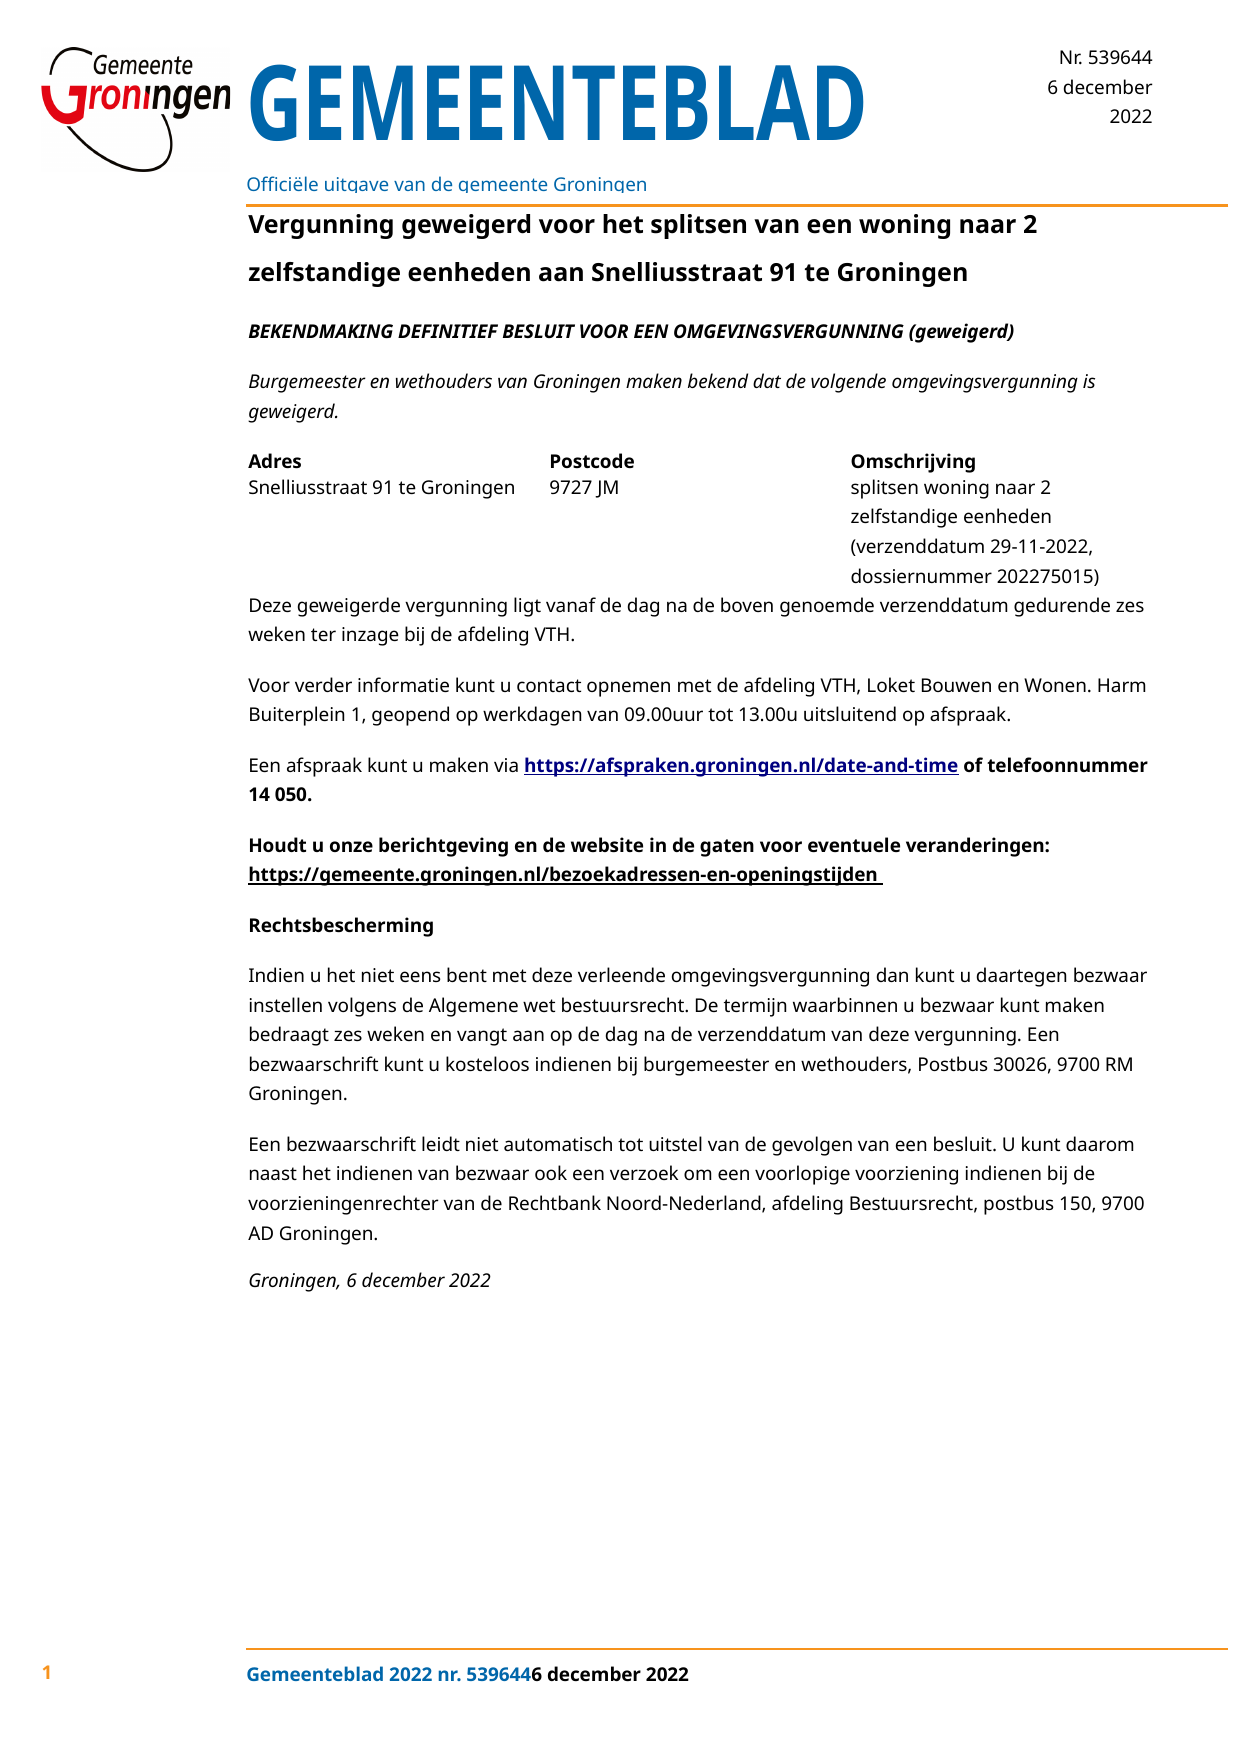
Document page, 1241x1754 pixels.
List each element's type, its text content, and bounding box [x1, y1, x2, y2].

text Houdt u onze berichtgeving en de website in de gaten voor eventuele veranderingen: https://gemeente.groningen.nl/bezoekadressen-en-openingstijden [248, 832, 1152, 887]
text Deze geweigerde vergunning ligt vanaf de dag na de boven genoemde verzenddatum gedurende zes weken ter inzage bij de afdeling VTH. [248, 592, 1152, 647]
table_cell 9727 JM [549, 474, 850, 589]
table_header Postcode [549, 449, 850, 474]
table_cell Snelliusstraat 91 te Groningen [248, 474, 549, 589]
text Groningen, 6 december 2022 [248, 1268, 1152, 1293]
text Rechtsbescherming [248, 912, 1152, 938]
text Burgemeester en wethouders van Groningen maken bekend dat de volgende omgevingsvergunning is geweigerd. [248, 368, 1152, 424]
text Vergunning geweigerd voor het splitsen van een woning naar 2 zelfstandige eenheden aan Snelliusstraat 91 te Groningen [248, 207, 1152, 288]
table_header Adres [248, 449, 549, 474]
text Voor verder informatie kunt u contact opnemen met de afdeling VTH, Loket Bouwen en Wonen. Harm Buiterplein 1, geopend op werkdagen van 09.00uur tot 13.00u uitsluitend op afspraak. [248, 672, 1152, 727]
text BEKENDMAKING DEFINITIEF BESLUIT VOOR EEN OMGEVINGSVERGUNNING (geweigerd) [248, 318, 1152, 344]
text Een bezwaarschrift leidt niet automatisch tot uitstel van de gevolgen van een besluit. U kunt daarom naast het indienen van bezwaar ook een verzoek om een voorlopige voorziening indienen bij de voorzieningenrechter van de Rechtbank Noord-Nederland, afdeling Bestuursrecht, postbus 150, 9700 AD Groningen. [248, 1131, 1152, 1246]
table_header Omschrijving [850, 449, 1152, 474]
picture [41, 47, 231, 172]
text Een afspraak kunt u maken via https://afspraken.groningen.nl/date-and-time of telefoonnummer 14 050. [248, 752, 1152, 807]
table_cell splitsen woning naar 2 zelfstandige eenheden (verzenddatum 29-11-2022, dossiernummer 202275015) [850, 474, 1152, 589]
text Indien u het niet eens bent met deze verleende omgevingsvergunning dan kunt u daartegen bezwaar instellen volgens de Algemene wet bestuursrecht. De termijn waarbinnen u bezwaar kunt maken bedraagt zes weken en vangt aan op de dag na de verzenddatum van deze vergunning. Een bezwaarschrift kunt u kosteloos indienen bij burgemeester en wethouders, Postbus 30026, 9700 RM Groningen. [248, 962, 1152, 1106]
